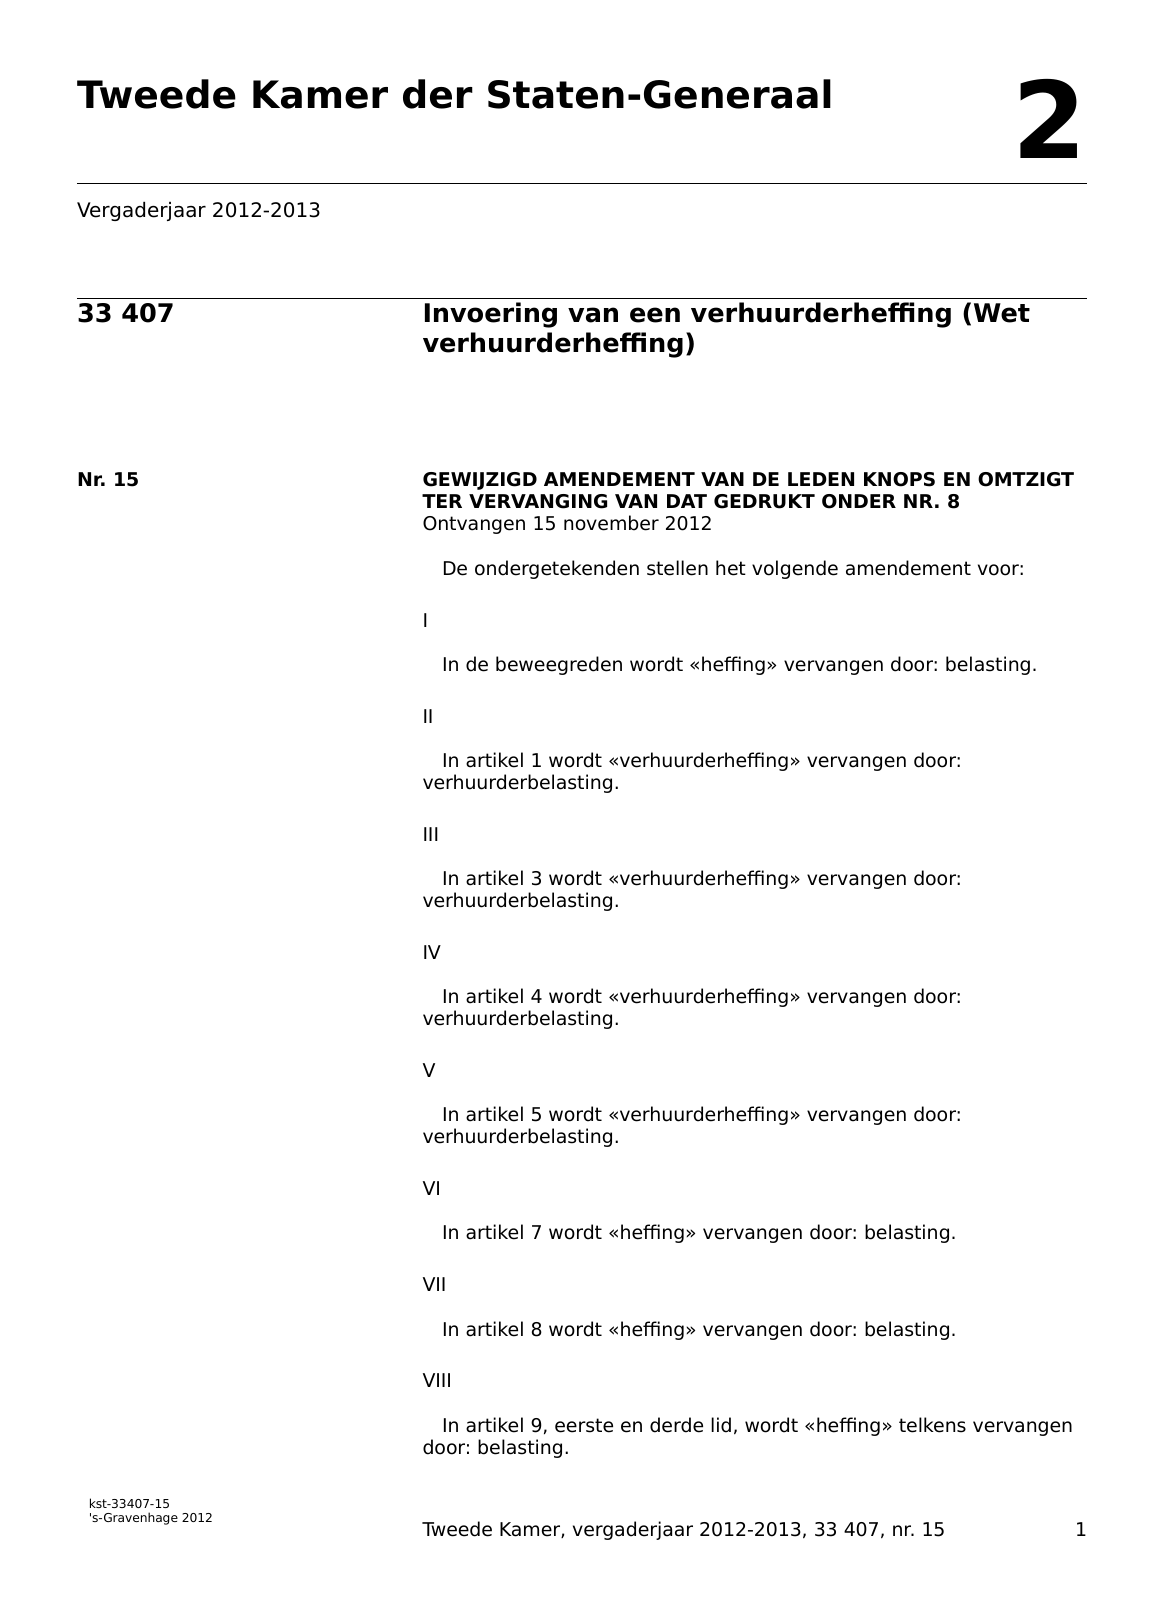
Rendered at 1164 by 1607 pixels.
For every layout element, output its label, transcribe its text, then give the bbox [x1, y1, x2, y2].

text In de beweegreden wordt «heffing» vervangen door: belasting. [422, 654, 1087, 676]
subtitle V [422, 1060, 1087, 1082]
text In artikel 9, eerste en derde lid, wordt «heffing» telkens vervangen door: belasting. [422, 1414, 1087, 1458]
text In artikel 5 wordt «verhuurderheffing» vervangen door: verhuurderbelasting. [422, 1104, 1087, 1148]
subtitle IV [422, 942, 1087, 964]
subtitle 33 407 Invoering van een verhuurderheffing (Wet verhuurderheffing) [77, 299, 1087, 358]
text In artikel 1 wordt «verhuurderheffing» vervangen door: verhuurderbelasting. [422, 750, 1087, 794]
subtitle VII [422, 1274, 1087, 1296]
subtitle I [422, 609, 1087, 631]
table_header 2 [886, 59, 1087, 183]
text In artikel 4 wordt «verhuurderheffing» vervangen door: verhuurderbelasting. [422, 986, 1087, 1030]
subtitle Nr. 15 GEWIJZIGD AMENDEMENT VAN DE LEDEN KNOPS EN OMTZIGT TER VERVANGING VAN DAT GEDRUKT ONDER NR. 8 [77, 469, 1087, 513]
text In artikel 8 wordt «heffing» vervangen door: belasting. [422, 1318, 1087, 1340]
subtitle VI [422, 1178, 1087, 1200]
subtitle III [422, 824, 1087, 846]
text De ondergetekenden stellen het volgende amendement voor: [422, 557, 1087, 579]
table_cell Vergaderjaar 2012-2013 [77, 184, 1087, 298]
subtitle VIII [422, 1370, 1087, 1392]
text kst-33407-15 [88, 1497, 323, 1511]
text 's-Gravenhage 2012 [88, 1511, 323, 1525]
subtitle II [422, 706, 1087, 728]
text In artikel 3 wordt «verhuurderheffing» vervangen door: verhuurderbelasting. [422, 868, 1087, 912]
text Ontvangen 15 november 2012 [422, 513, 1087, 535]
text In artikel 7 wordt «heffing» vervangen door: belasting. [422, 1222, 1087, 1244]
table_header Tweede Kamer der Staten-Generaal [77, 59, 886, 183]
